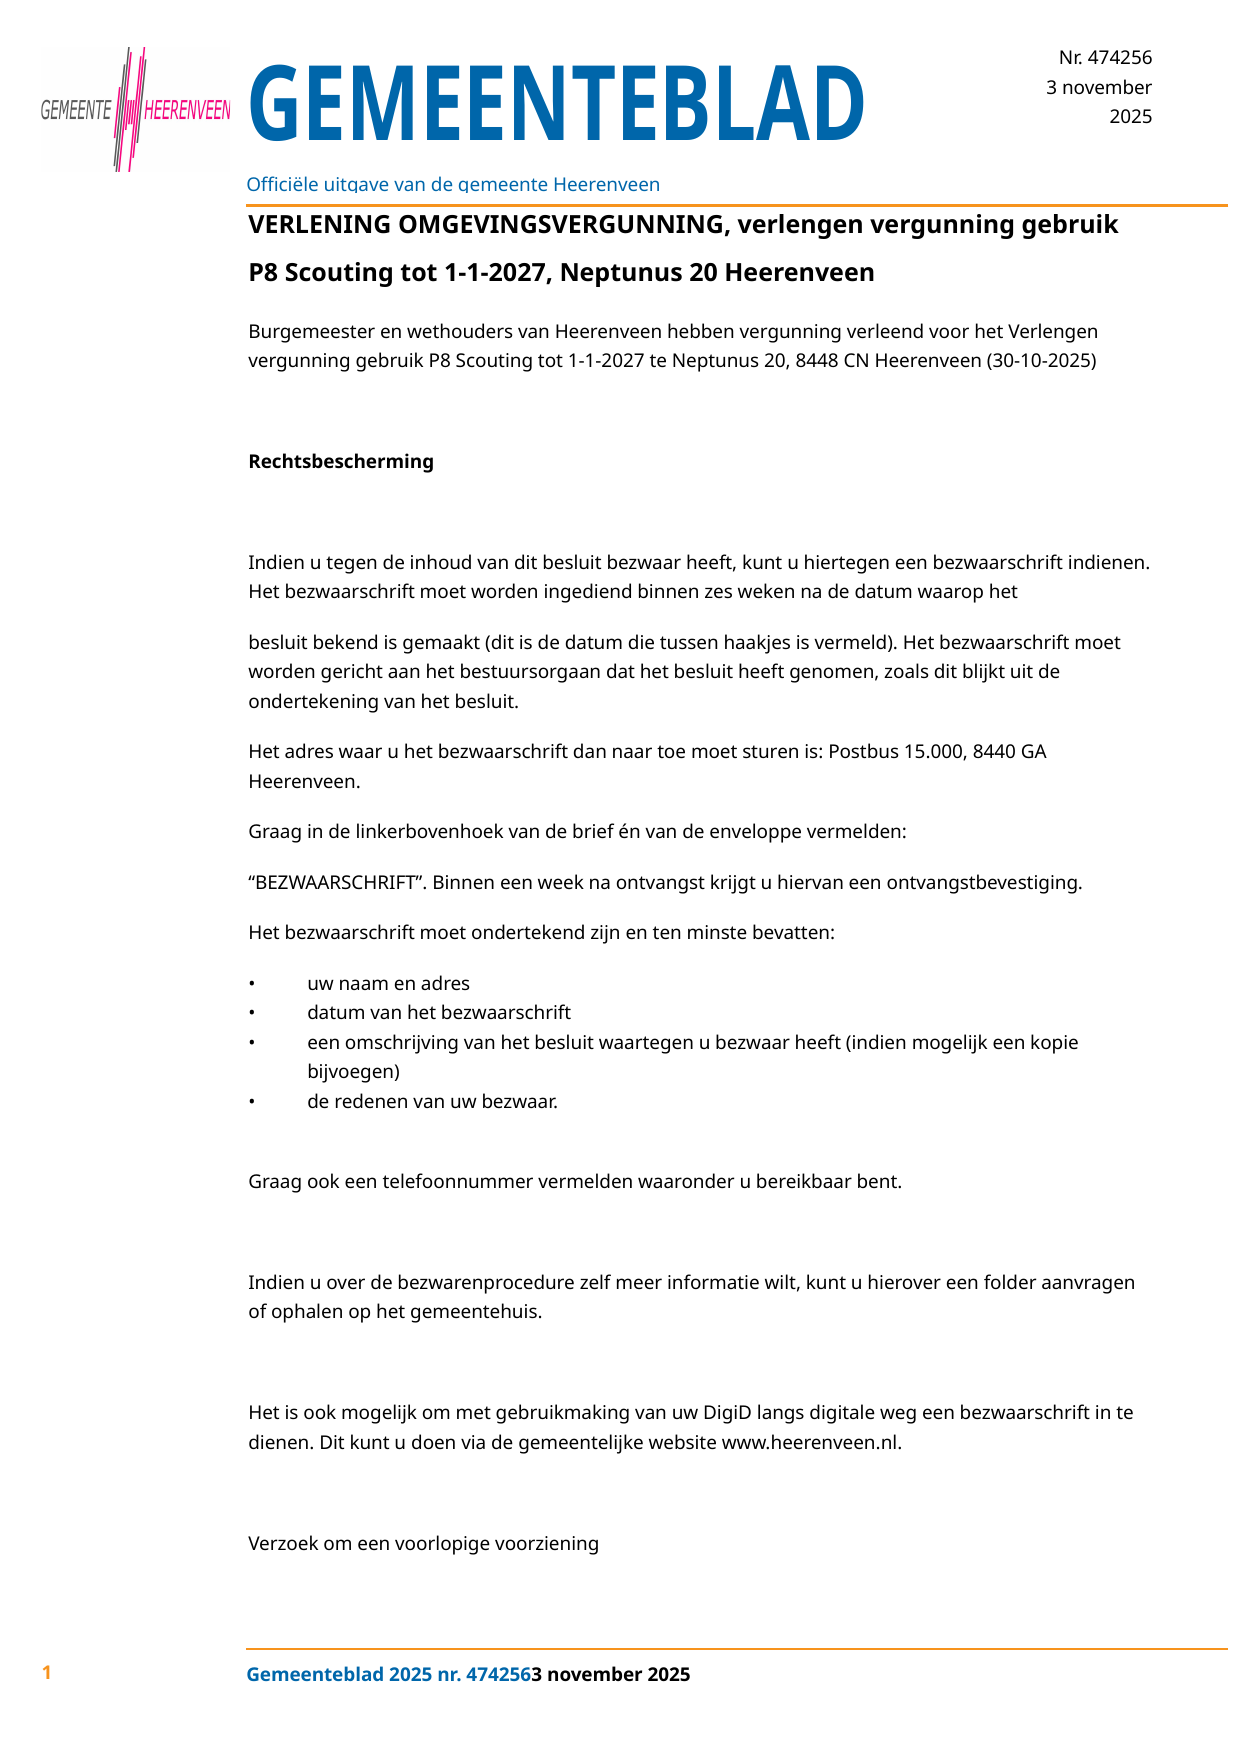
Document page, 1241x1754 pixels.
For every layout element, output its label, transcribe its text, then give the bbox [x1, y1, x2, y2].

list datum van het bezwaarschrift [248, 999, 1152, 1025]
text Het adres waar u het bezwaarschrift dan naar toe moet sturen is: Postbus 15.000, 8440 GA Heerenveen. [248, 739, 1152, 794]
text Indien u over de bezwarenprocedure zelf meer informatie wilt, kunt u hierover een folder aanvragen of ophalen op het gemeentehuis. [248, 1269, 1152, 1324]
list uw naam en adres [248, 970, 1152, 996]
text Rechtsbescherming [248, 448, 1152, 474]
text Burgemeester en wethouders van Heerenveen hebben vergunning verleend voor het Verlengen vergunning gebruik P8 Scouting tot 1-1-2027 te Neptunus 20, 8448 CN Heerenveen (30-10-2025) [248, 318, 1152, 373]
text Verzoek om een voorlopige voorziening [248, 1530, 1152, 1556]
list een omschrijving van het besluit waartegen u bezwaar heeft (indien mogelijk een kopie bijvoegen) [248, 1029, 1152, 1084]
text Het bezwaarschrift moet ondertekend zijn en ten minste bevatten: [248, 919, 1152, 945]
text “BEZWAARSCHRIFT”. Binnen een week na ontvangst krijgt u hiervan een ontvangstbevestiging. [248, 869, 1152, 895]
text besluit bekend is gemaakt (dit is de datum die tussen haakjes is vermeld). Het bezwaarschrift moet worden gericht aan het bestuursorgaan dat het besluit heeft genomen, zoals dit blijkt uit de ondertekening van het besluit. [248, 629, 1152, 714]
text Indien u tegen de inhoud van dit besluit bezwaar heeft, kunt u hiertegen een bezwaarschrift indienen. Het bezwaarschrift moet worden ingediend binnen zes weken na de datum waarop het [248, 549, 1152, 604]
picture [41, 47, 231, 172]
text Het is ook mogelijk om met gebruikmaking van uw DigiD langs digitale weg een bezwaarschrift in te dienen. Dit kunt u doen via de gemeentelijke website www.heerenveen.nl. [248, 1399, 1152, 1455]
text Graag in de linkerbovenhoek van de brief én van de enveloppe vermelden: [248, 819, 1152, 844]
text Graag ook een telefoonnummer vermelden waaronder u bereikbaar bent. [248, 1168, 1152, 1194]
list de redenen van uw bezwaar. [248, 1088, 1152, 1114]
text VERLENING OMGEVINGSVERGUNNING, verlengen vergunning gebruik P8 Scouting tot 1-1-2027, Neptunus 20 Heerenveen [248, 207, 1152, 288]
